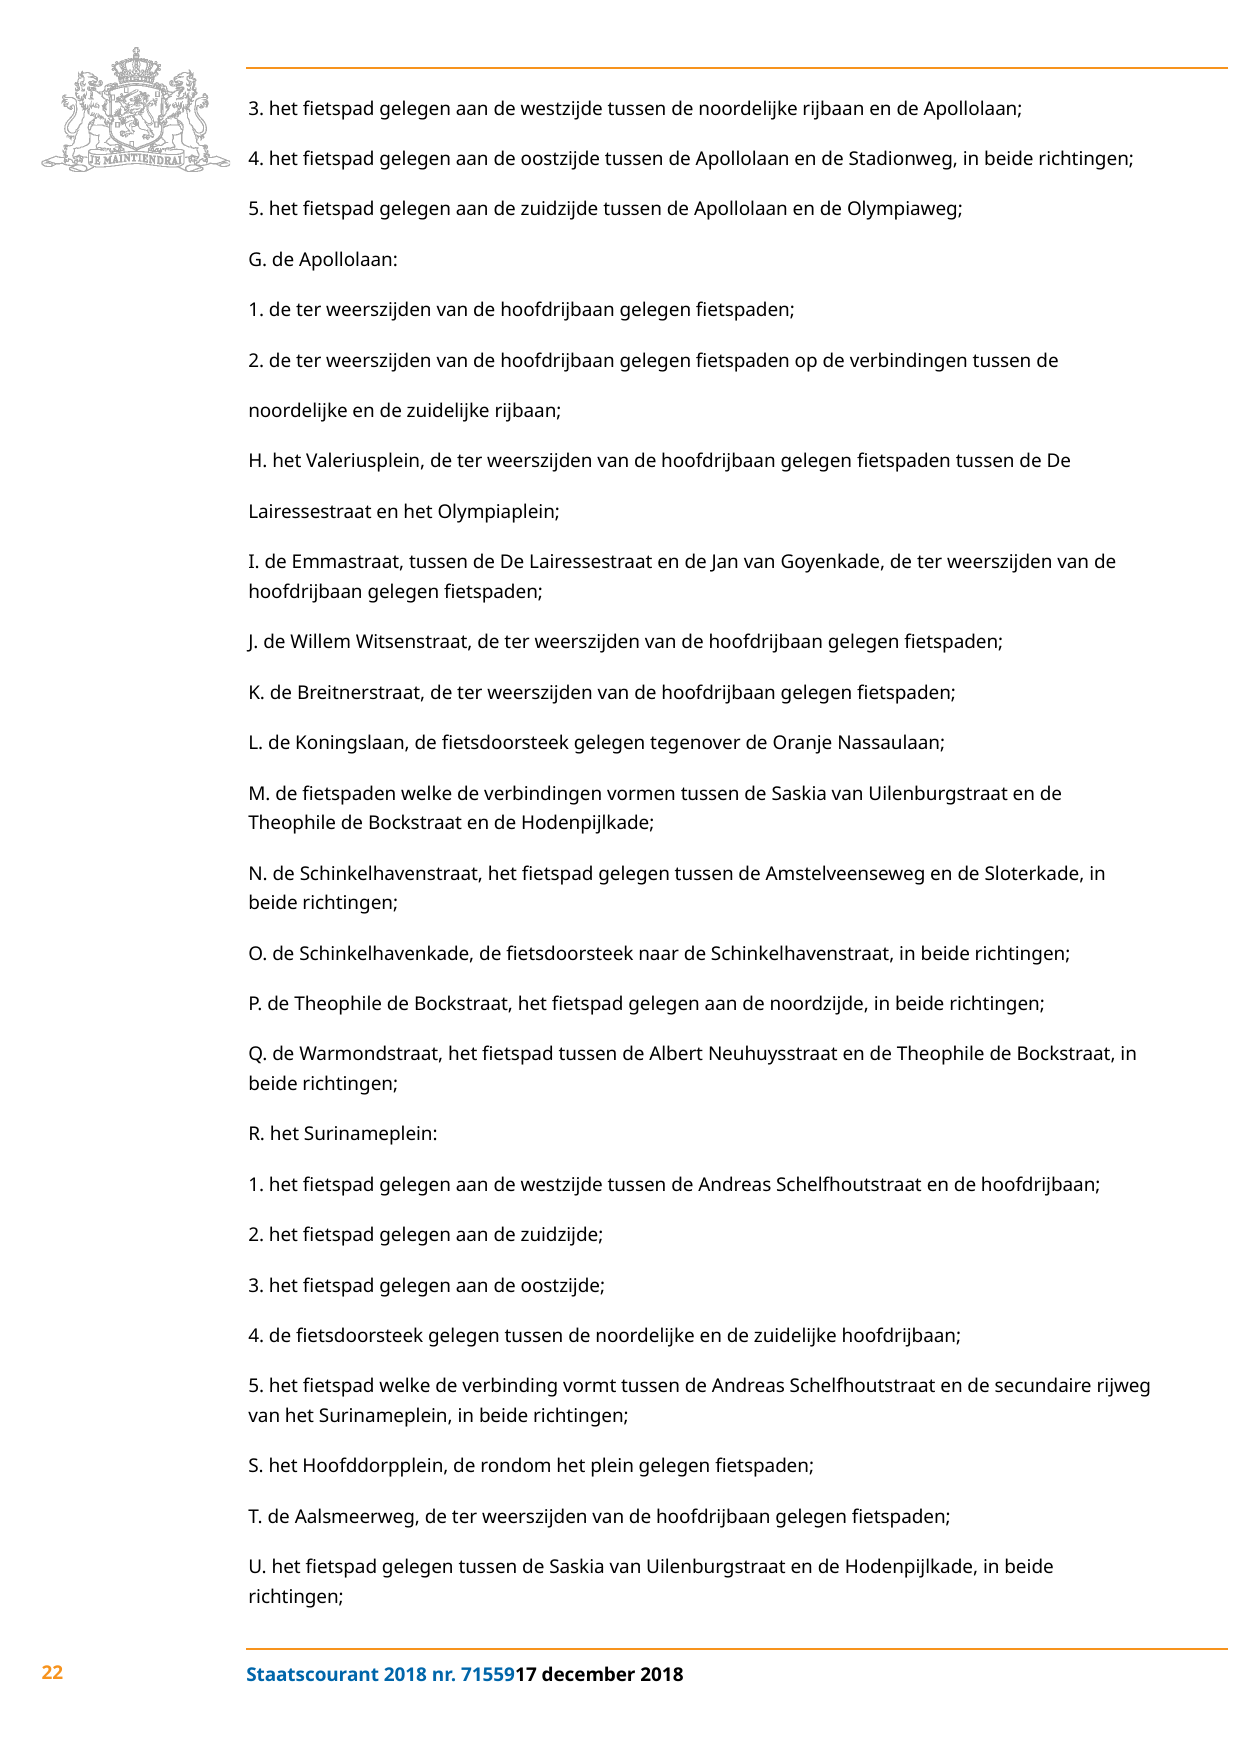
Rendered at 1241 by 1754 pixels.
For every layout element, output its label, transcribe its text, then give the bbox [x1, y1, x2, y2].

text 3. het fietspad gelegen aan de westzijde tussen de noordelijke rijbaan en de Apollolaan; [248, 95, 1152, 121]
text K. de Breitnerstraat, de ter weerszijden van de hoofdrijbaan gelegen fietspaden; [248, 679, 1152, 705]
text R. het Surinameplein: [248, 1121, 1152, 1146]
text H. het Valeriusplein, de ter weerszijden van de hoofdrijbaan gelegen fietspaden tussen de De [248, 448, 1152, 473]
text 3. het fietspad gelegen aan de oostzijde; [248, 1272, 1152, 1298]
text U. het fietspad gelegen tussen de Saskia van Uilenburgstraat en de Hodenpijlkade, in beide richtingen; [248, 1553, 1152, 1609]
text G. de Apollolaan: [248, 246, 1152, 272]
text 5. het fietspad gelegen aan de zuidzijde tussen de Apollolaan en de Olympiaweg; [248, 196, 1152, 221]
picture [41, 47, 231, 172]
text N. de Schinkelhavenstraat, het fietspad gelegen tussen de Amstelveenseweg en de Sloterkade, in beide richtingen; [248, 860, 1152, 915]
text S. het Hoofddorpplein, de rondom het plein gelegen fietspaden; [248, 1453, 1152, 1478]
text L. de Koningslaan, de fietsdoorsteek gelegen tegenover de Oranje Nassaulaan; [248, 729, 1152, 755]
text 4. de fietsdoorsteek gelegen tussen de noordelijke en de zuidelijke hoofdrijbaan; [248, 1322, 1152, 1348]
text noordelijke en de zuidelijke rijbaan; [248, 397, 1152, 423]
text P. de Theophile de Bockstraat, het fietspad gelegen aan de noordzijde, in beide richtingen; [248, 990, 1152, 1016]
text 5. het fietspad welke de verbinding vormt tussen de Andreas Schelfhoutstraat en de secundaire rijweg van het Surinameplein, in beide richtingen; [248, 1373, 1152, 1428]
text M. de fietspaden welke de verbindingen vormen tussen de Saskia van Uilenburgstraat en de Theophile de Bockstraat en de Hodenpijlkade; [248, 780, 1152, 835]
text 2. het fietspad gelegen aan de zuidzijde; [248, 1221, 1152, 1247]
text 1. de ter weerszijden van de hoofdrijbaan gelegen fietspaden; [248, 296, 1152, 322]
text I. de Emmastraat, tussen de De Lairessestraat en de Jan van Goyenkade, de ter weerszijden van de hoofdrijbaan gelegen fietspaden; [248, 548, 1152, 604]
text J. de Willem Witsenstraat, de ter weerszijden van de hoofdrijbaan gelegen fietspaden; [248, 628, 1152, 654]
text T. de Aalsmeerweg, de ter weerszijden van de hoofdrijbaan gelegen fietspaden; [248, 1503, 1152, 1529]
text 2. de ter weerszijden van de hoofdrijbaan gelegen fietspaden op de verbindingen tussen de [248, 347, 1152, 373]
text 4. het fietspad gelegen aan de oostzijde tussen de Apollolaan en de Stadionweg, in beide richtingen; [248, 145, 1152, 171]
text 1. het fietspad gelegen aan de westzijde tussen de Andreas Schelfhoutstraat en de hoofdrijbaan; [248, 1171, 1152, 1197]
text Q. de Warmondstraat, het fietspad tussen de Albert Neuhuysstraat en de Theophile de Bockstraat, in beide richtingen; [248, 1041, 1152, 1096]
text O. de Schinkelhavenkade, de fietsdoorsteek naar de Schinkelhavenstraat, in beide richtingen; [248, 940, 1152, 966]
text Lairessestraat en het Olympiaplein; [248, 498, 1152, 524]
